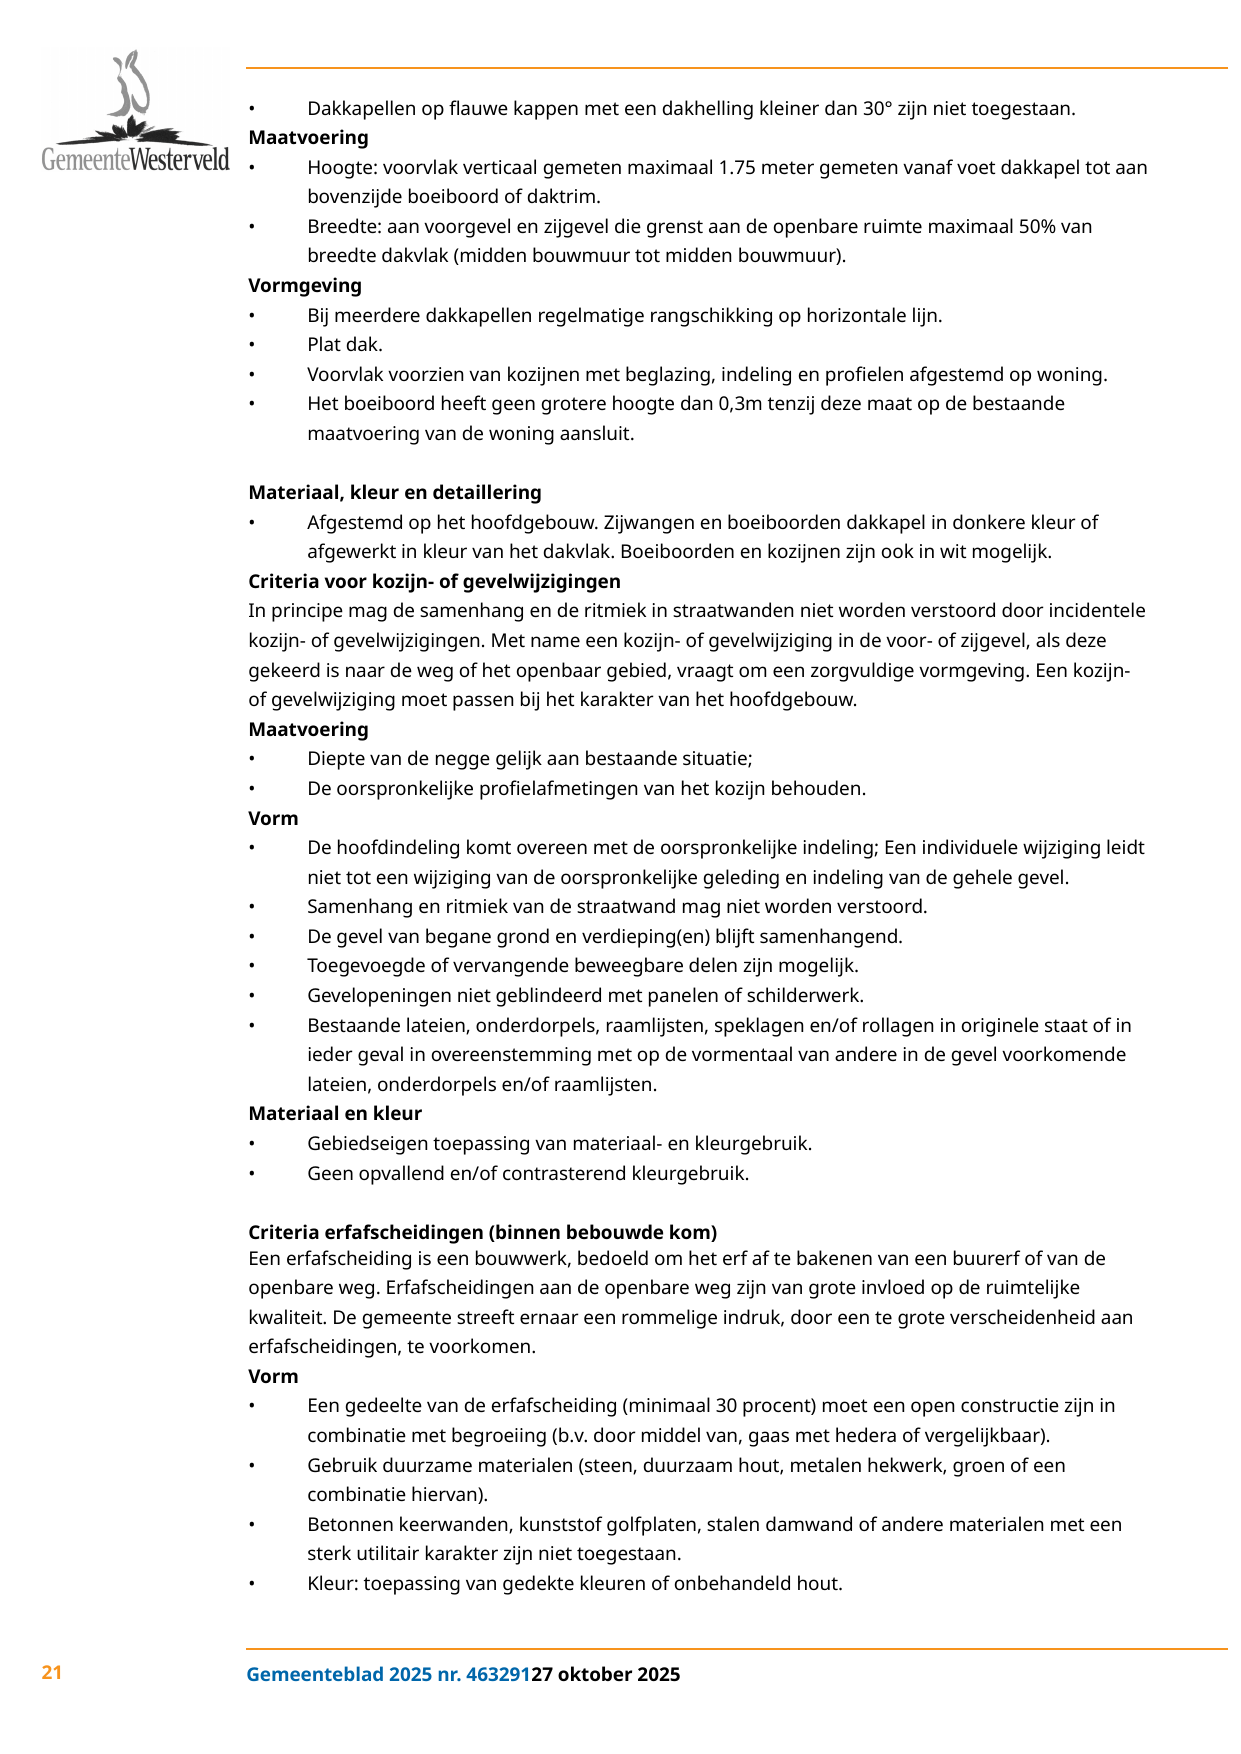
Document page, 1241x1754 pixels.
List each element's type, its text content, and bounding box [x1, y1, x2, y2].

list Samenhang en ritmiek van de straatwand mag niet worden verstoord. [248, 893, 1152, 919]
text Maatvoering [248, 716, 1152, 742]
list Toegevoegde of vervangende beweegbare delen zijn mogelijk. [248, 953, 1152, 978]
list De oorspronkelijke profielafmetingen van het kozijn behouden. [248, 775, 1152, 801]
list Een gedeelte van de erfafscheiding (minimaal 30 procent) moet een open constructie zijn in combinatie met begroeiing (b.v. door middel van, gaas met hedera of vergelijkbaar). [248, 1393, 1152, 1448]
text Materiaal en kleur [248, 1101, 1152, 1126]
list Afgestemd op het hoofdgebouw. Zijwangen en boeiboorden dakkapel in donkere kleur of afgewerkt in kleur van het dakvlak. Boeiboorden en kozijnen zijn ook in wit mogelijk. [248, 509, 1152, 564]
list De hoofdindeling komt overeen met de oorspronkelijke indeling; Een individuele wijziging leidt niet tot een wijziging van de oorspronkelijke geleding en indeling van de gehele gevel. [248, 834, 1152, 890]
picture [41, 47, 231, 172]
list Bij meerdere dakkapellen regelmatige rangschikking op horizontale lijn. [248, 302, 1152, 328]
text In principe mag de samenhang en de ritmiek in straatwanden niet worden verstoord door incidentele kozijn- of gevelwijzigingen. Met name een kozijn- of gevelwijziging in de voor- of zijgevel, als deze gekeerd is naar de weg of het openbaar gebied, vraagt om een zorgvuldige vormgeving. Een kozijn- of gevelwijziging moet passen bij het karakter van het hoofdgebouw. [248, 598, 1152, 712]
list Geen opvallend en/of contrasterend kleurgebruik. [248, 1160, 1152, 1186]
list Bestaande lateien, onderdorpels, raamlijsten, speklagen en/of rollagen in originele staat of in ieder geval in overeenstemming met op de vormentaal van andere in de gevel voorkomende lateien, onderdorpels en/of raamlijsten. [248, 1012, 1152, 1097]
text Criteria erfafscheidingen (binnen bebouwde kom) [248, 1219, 1152, 1245]
text Materiaal, kleur en detaillering [248, 479, 1152, 505]
list Hoogte: voorvlak verticaal gemeten maximaal 1.75 meter gemeten vanaf voet dakkapel tot aan bovenzijde boeiboord of daktrim. [248, 154, 1152, 209]
list Dakkapellen op flauwe kappen met een dakhelling kleiner dan 30° zijn niet toegestaan. [248, 95, 1152, 121]
text Maatvoering [248, 124, 1152, 150]
list Gevelopeningen niet geblindeerd met panelen of schilderwerk. [248, 982, 1152, 1008]
list Gebruik duurzame materialen (steen, duurzaam hout, metalen hekwerk, groen of een combinatie hiervan). [248, 1452, 1152, 1507]
list Kleur: toepassing van gedekte kleuren of onbehandeld hout. [248, 1570, 1152, 1596]
list Het boeiboord heeft geen grotere hoogte dan 0,3m tenzij deze maat op de bestaande maatvoering van de woning aansluit. [248, 391, 1152, 446]
list Plat dak. [248, 331, 1152, 357]
text Vorm [248, 1363, 1152, 1389]
list Voorvlak voorzien van kozijnen met beglazing, indeling en profielen afgestemd op woning. [248, 361, 1152, 387]
text Criteria voor kozijn- of gevelwijzigingen [248, 568, 1152, 594]
list Breedte: aan voorgevel en zijgevel die grenst aan de openbare ruimte maximaal 50% van breedte dakvlak (midden bouwmuur tot midden bouwmuur). [248, 213, 1152, 268]
text Vormgeving [248, 272, 1152, 298]
list Betonnen keerwanden, kunststof golfplaten, stalen damwand of andere materialen met een sterk utilitair karakter zijn niet toegestaan. [248, 1511, 1152, 1566]
text Een erfafscheiding is een bouwwerk, bedoeld om het erf af te bakenen van een buurerf of van de openbare weg. Erfafscheidingen aan de openbare weg zijn van grote invloed op de ruimtelijke kwaliteit. De gemeente streeft ernaar een rommelige indruk, door een te grote verscheidenheid aan erfafscheidingen, te voorkomen. [248, 1245, 1152, 1359]
list De gevel van begane grond en verdieping(en) blijft samenhangend. [248, 923, 1152, 949]
list Diepte van de negge gelijk aan bestaande situatie; [248, 746, 1152, 771]
list Gebiedseigen toepassing van materiaal- en kleurgebruik. [248, 1130, 1152, 1156]
text Vorm [248, 805, 1152, 831]
